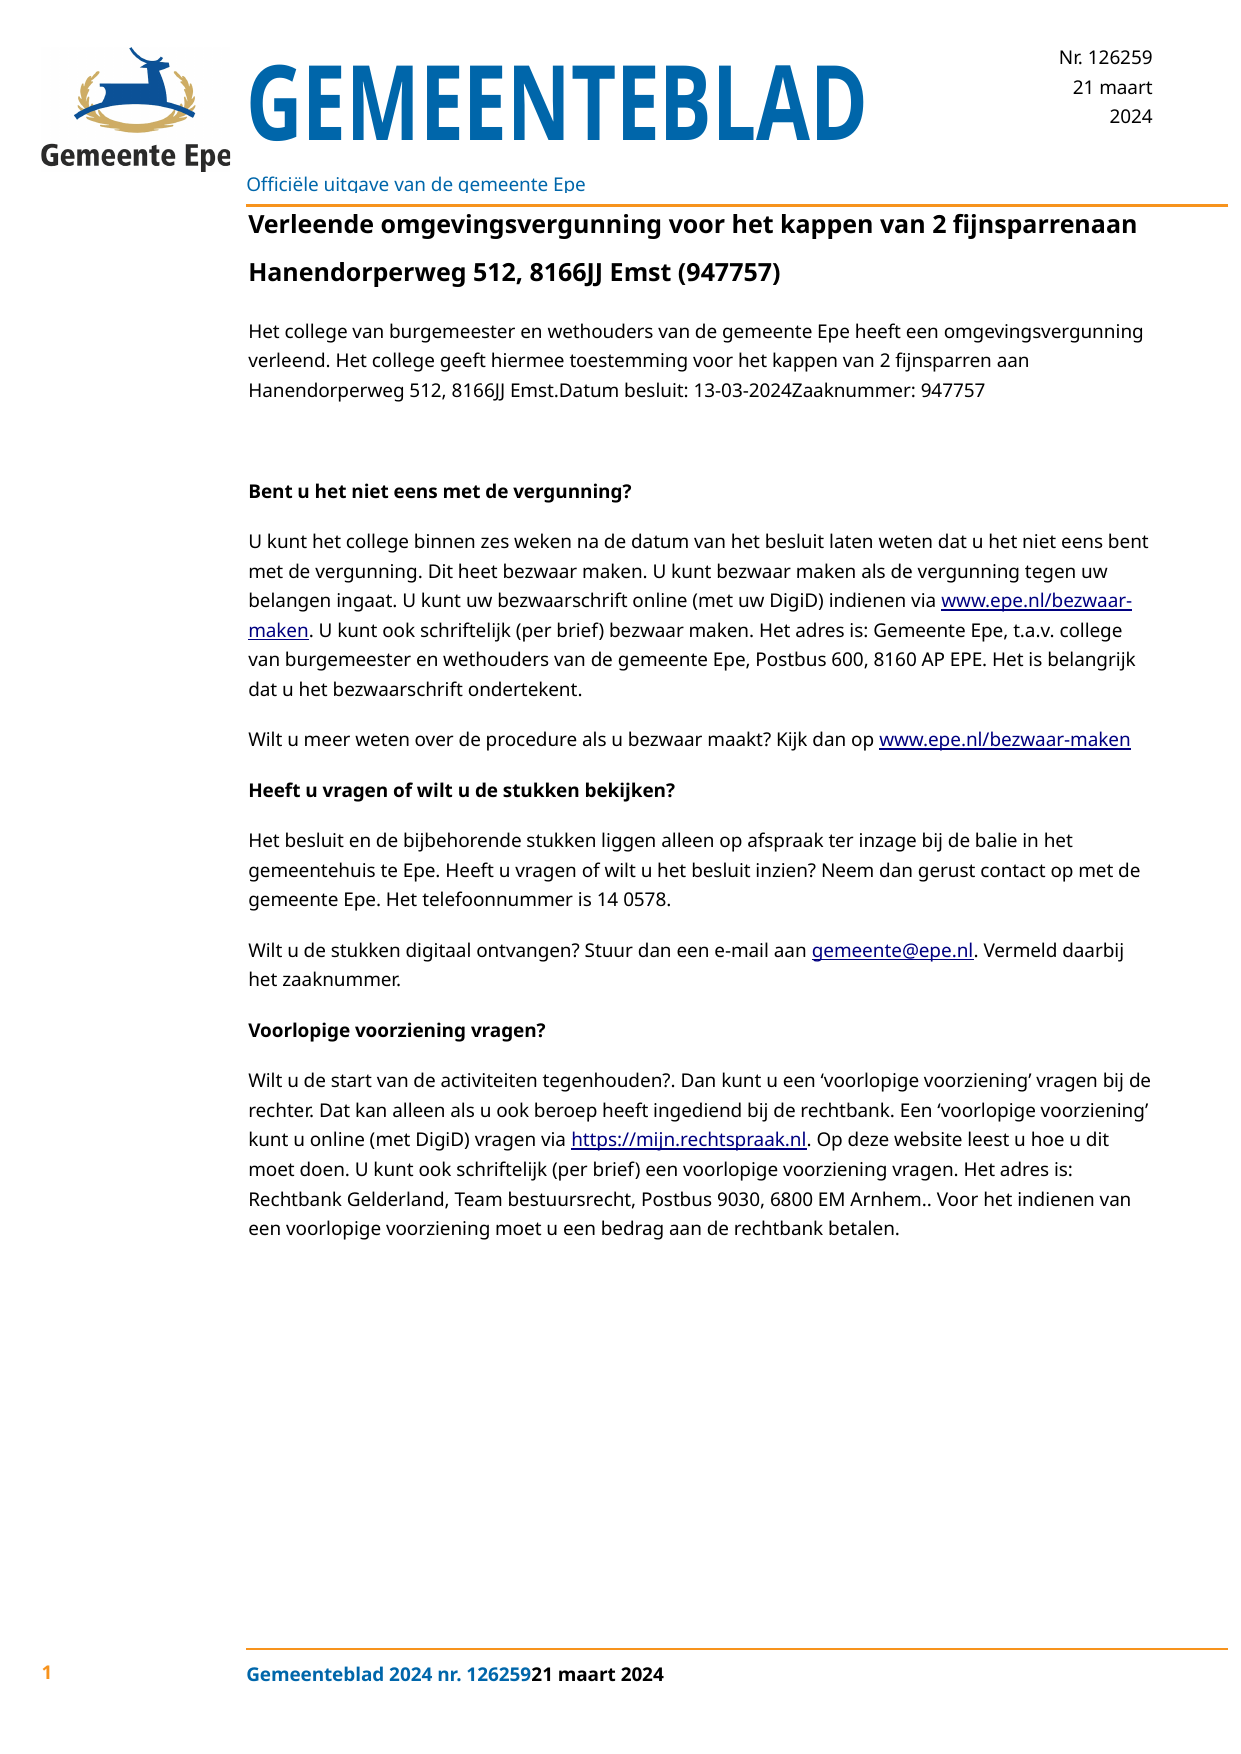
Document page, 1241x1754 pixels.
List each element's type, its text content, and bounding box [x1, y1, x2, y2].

text Voorlopige voorziening vragen? [248, 1017, 1152, 1043]
text Het college van burgemeester en wethouders van de gemeente Epe heeft een omgevingsvergunning verleend. Het college geeft hiermee toestemming voor het kappen van 2 fijnsparren aan Hanendorperweg 512, 8166JJ Emst.Datum besluit: 13-03-2024Zaaknummer: 947757 [248, 318, 1152, 403]
text Het besluit en de bijbehorende stukken liggen alleen op afspraak ter inzage bij de balie in het gemeentehuis te Epe. Heeft u vragen of wilt u het besluit inzien? Neem dan gerust contact op met de gemeente Epe. Het telefoonnummer is 14 0578. [248, 827, 1152, 912]
text Heeft u vragen of wilt u de stukken bekijken? [248, 777, 1152, 803]
text Verleende omgevingsvergunning voor het kappen van 2 fijnsparrenaan Hanendorperweg 512, 8166JJ Emst (947757) [248, 207, 1152, 288]
text Wilt u de start van de activiteiten tegenhouden?. Dan kunt u een ‘voorlopige voorziening’ vragen bij de rechter. Dat kan alleen als u ook beroep heeft ingediend bij de rechtbank. Een ‘voorlopige voorziening’ kunt u online (met DigiD) vragen via https://mijn.rechtspraak.nl. Op deze website leest u hoe u dit moet doen. U kunt ook schriftelijk (per brief) een voorlopige voorziening vragen. Het adres is: Rechtbank Gelderland, Team bestuursrecht, Postbus 9030, 6800 EM Arnhem.. Voor het indienen van een voorlopige voorziening moet u een bedrag aan de rechtbank betalen. [248, 1067, 1152, 1241]
text Wilt u meer weten over de procedure als u bezwaar maakt? Kijk dan op www.epe.nl/bezwaar-maken [248, 727, 1152, 752]
picture [41, 47, 231, 172]
text Bent u het niet eens met de vergunning? [248, 478, 1152, 504]
text U kunt het college binnen zes weken na de datum van het besluit laten weten dat u het niet eens bent met de vergunning. Dit heet bezwaar maken. U kunt bezwaar maken als de vergunning tegen uw belangen ingaat. U kunt uw bezwaarschrift online (met uw DigiD) indienen via www.epe.nl/bezwaar-maken. U kunt ook schriftelijk (per brief) bezwaar maken. Het adres is: Gemeente Epe, t.a.v. college van burgemeester en wethouders van de gemeente Epe, Postbus 600, 8160 AP EPE. Het is belangrijk dat u het bezwaarschrift ondertekent. [248, 528, 1152, 702]
text Wilt u de stukken digitaal ontvangen? Stuur dan een e-mail aan gemeente@epe.nl. Vermeld daarbij het zaaknummer. [248, 937, 1152, 992]
